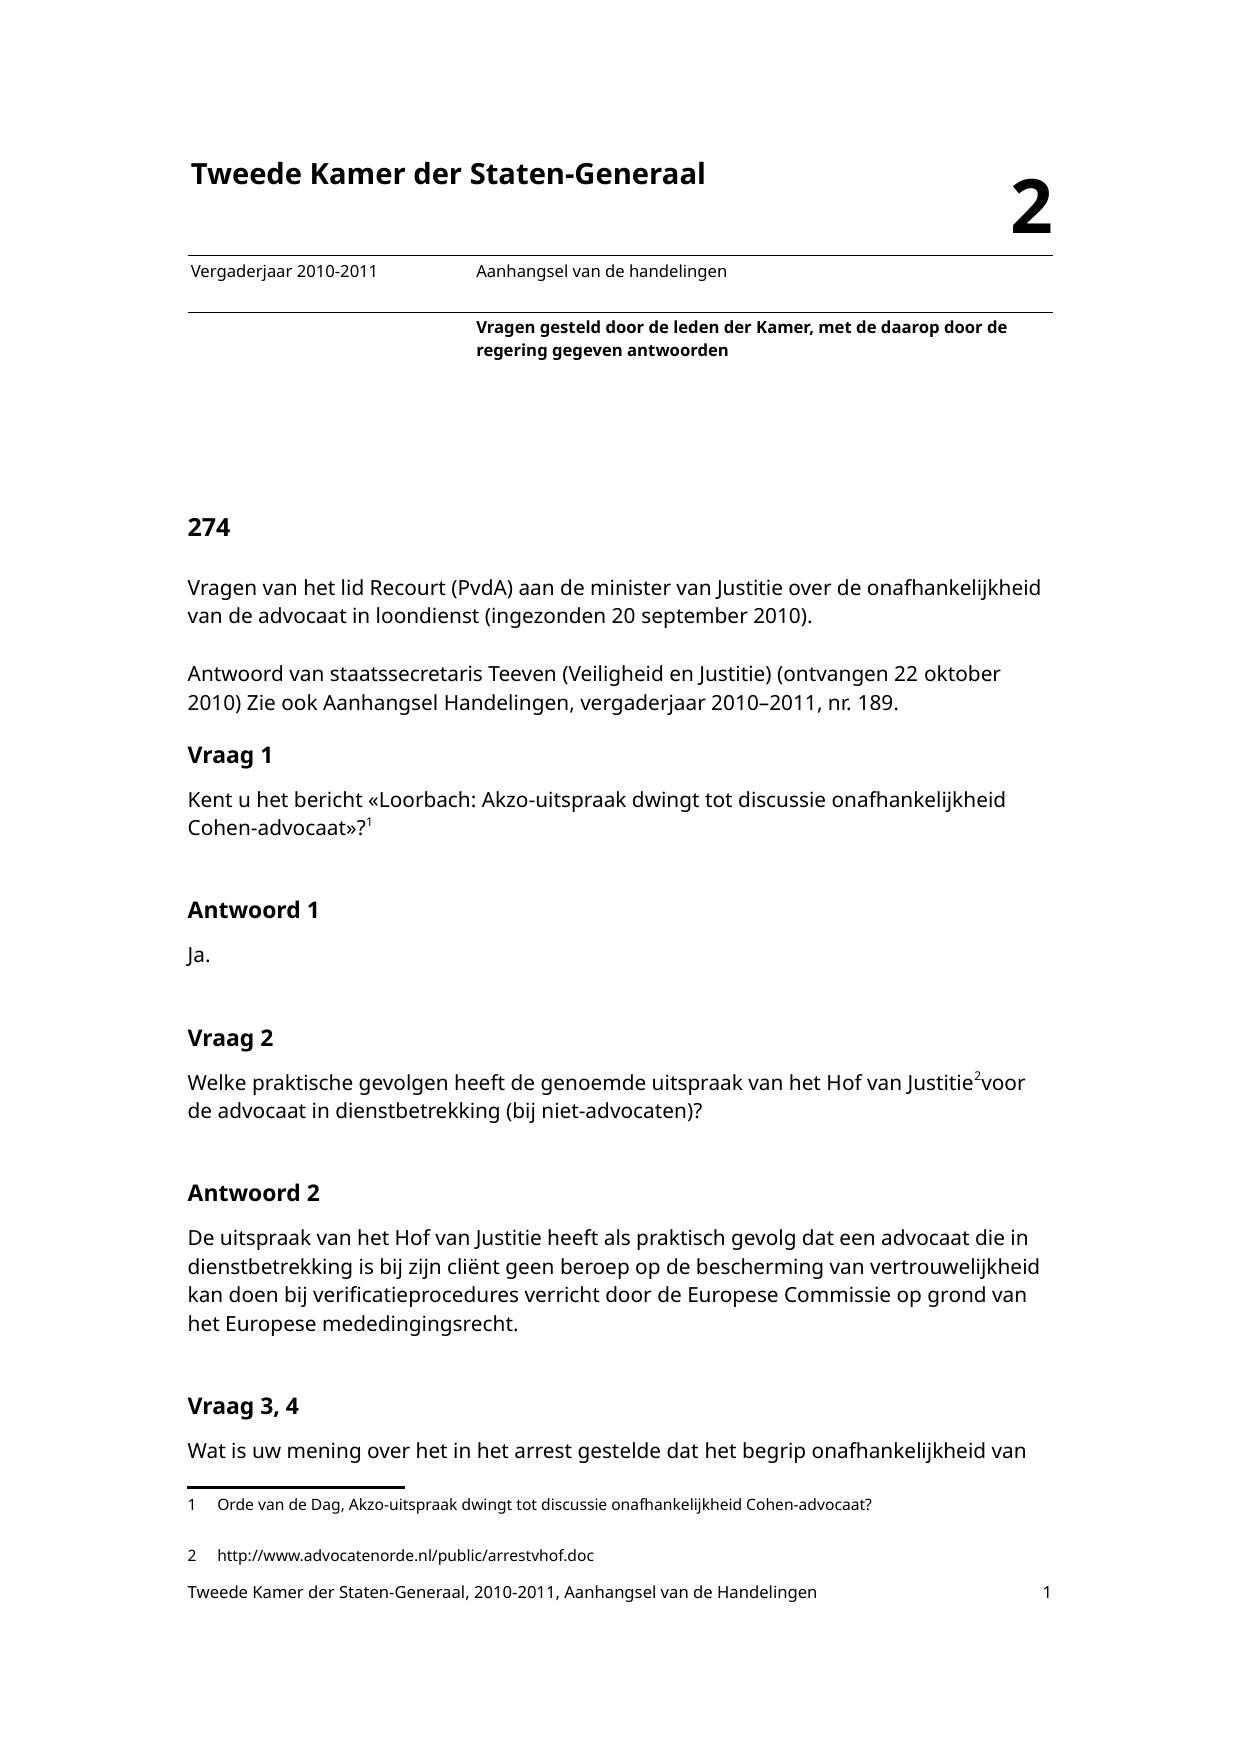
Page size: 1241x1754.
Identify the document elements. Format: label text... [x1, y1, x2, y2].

text Vragen van het lid Recourt (PvdA) aan de minister van Justitie over de onafhankelijkheid van de advocaat in loondienst (ingezonden 20 september 2010). [187, 573, 1053, 630]
text Ja. [187, 941, 1053, 969]
subtitle Vraag 2 [187, 1022, 1053, 1053]
text Orde van de Dag, Akzo-uitspraak dwingt tot discussie onafhankelijkheid Cohen-advocaat? [187, 1451, 1053, 1508]
text http://www.advocatenorde.nl/public/arrestvhof.doc [187, 1538, 1053, 1566]
subtitle Antwoord 2 [187, 1177, 1053, 1208]
table_cell Aanhangsel van de handelingen [473, 256, 1053, 312]
table_cell [188, 313, 473, 361]
text Antwoord van staatssecretaris Teeven (Veiligheid en Justitie) (ontvangen 22 oktober 2010) Zie ook Aanhangsel Handelingen, vergaderjaar 2010–2011, nr. 189. [187, 659, 1053, 716]
text Welke praktische gevolgen heeft de genoemde uitspraak van het Hof van Justitievoor de advocaat in dienstbetrekking (bij niet-advocaten)? [187, 1068, 1053, 1125]
text De uitspraak van het Hof van Justitie heeft als praktisch gevolg dat een advocaat die in dienstbetrekking is bij zijn cliënt geen beroep op de bescherming van vertrouwelijkheid kan doen bij verificatieprocedures verricht door de Europese Commissie op grond van het Europese mededingingsrecht. [187, 1223, 1053, 1337]
table_header 2 [880, 150, 1053, 255]
table_cell Vragen gesteld door de leden der Kamer, met de daarop door de regering gegeven antwoorden [473, 313, 1053, 361]
subtitle Antwoord 1 [187, 894, 1053, 926]
text Kent u het bericht «Loorbach: Akzo-uitspraak dwingt tot discussie onafhankelijkheid Cohen-advocaat»? [187, 785, 1053, 842]
table_cell Vergaderjaar 2010-2011 [188, 256, 473, 312]
table_header Tweede Kamer der Staten-Generaal [188, 150, 879, 255]
subtitle Vraag 1 [187, 739, 1053, 770]
text 274 [187, 509, 1053, 543]
